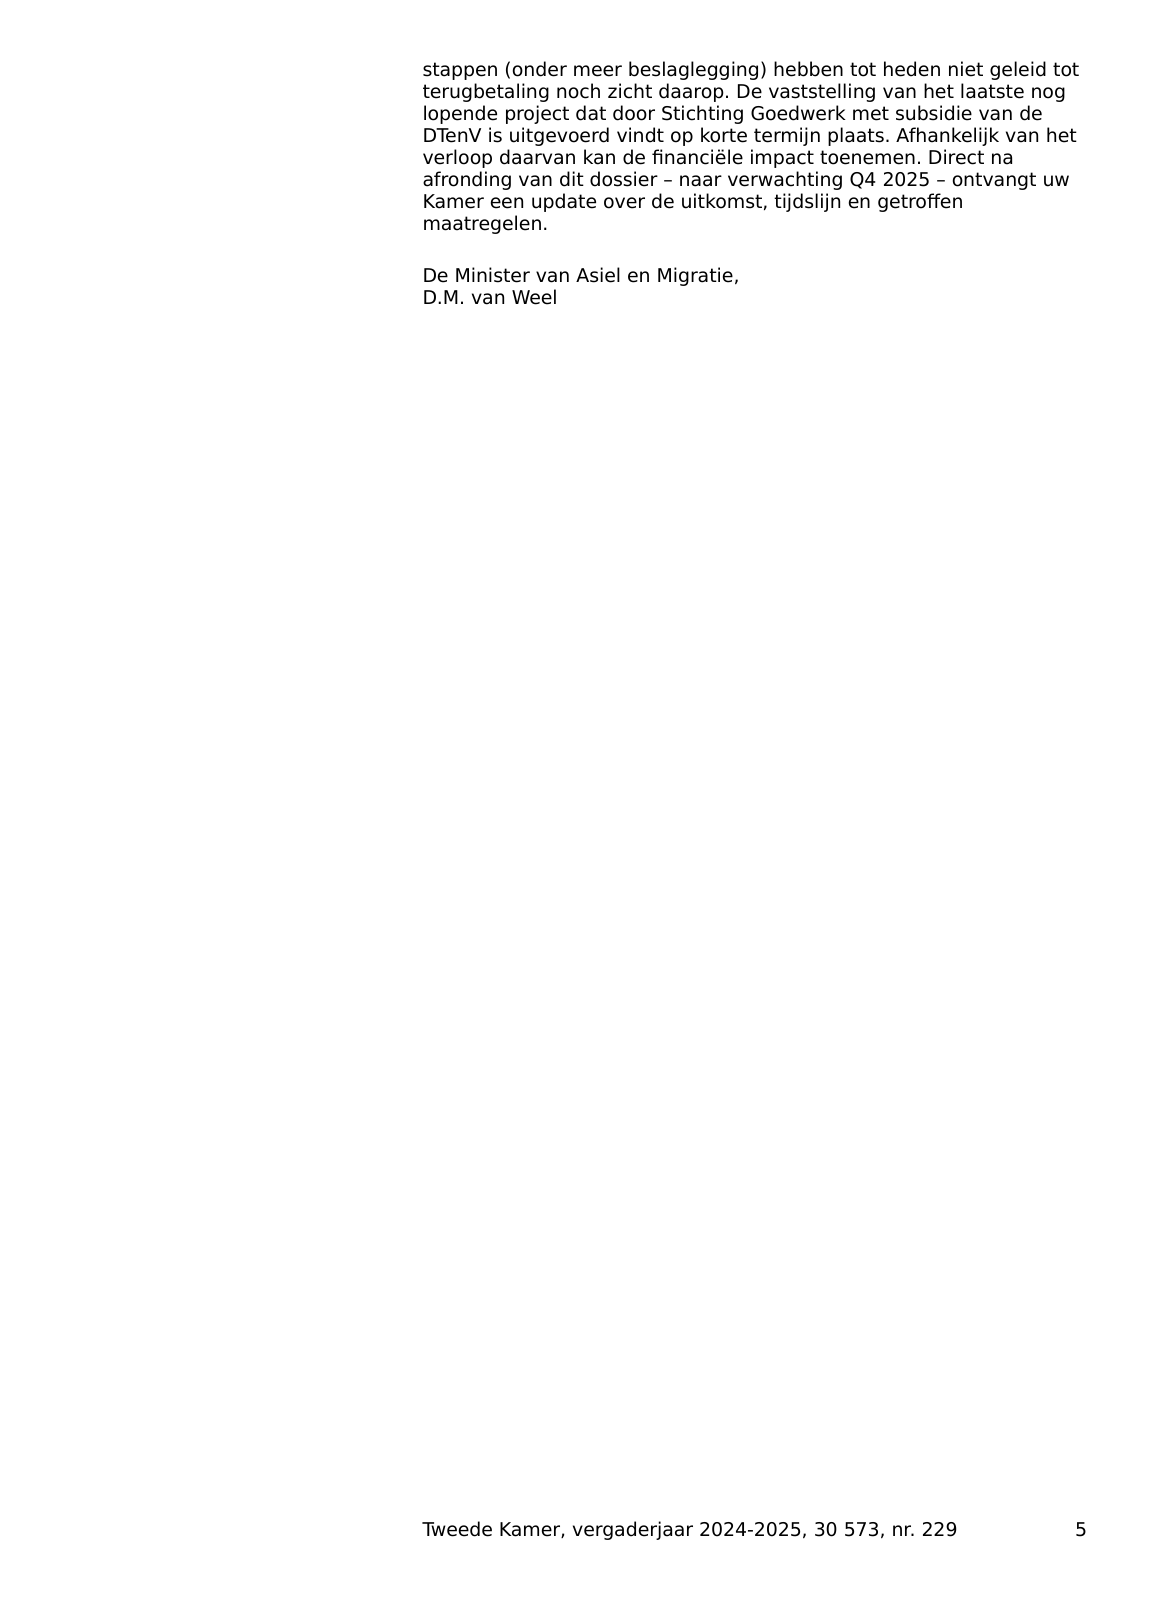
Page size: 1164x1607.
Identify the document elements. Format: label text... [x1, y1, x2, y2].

text stappen (onder meer beslaglegging) hebben tot heden niet geleid tot terugbetaling noch zicht daarop. De vaststelling van het laatste nog lopende project dat door Stichting Goedwerk met subsidie van de DTenV is uitgevoerd vindt op korte termijn plaats. Afhankelijk van het verloop daarvan kan de financiële impact toenemen. Direct na afronding van dit dossier – naar verwachting Q4 2025 – ontvangt uw Kamer een update over de uitkomst, tijdslijn en getroffen maatregelen. [422, 59, 1087, 235]
text De Minister van Asiel en Migratie, D.M. van Weel [422, 265, 1087, 309]
